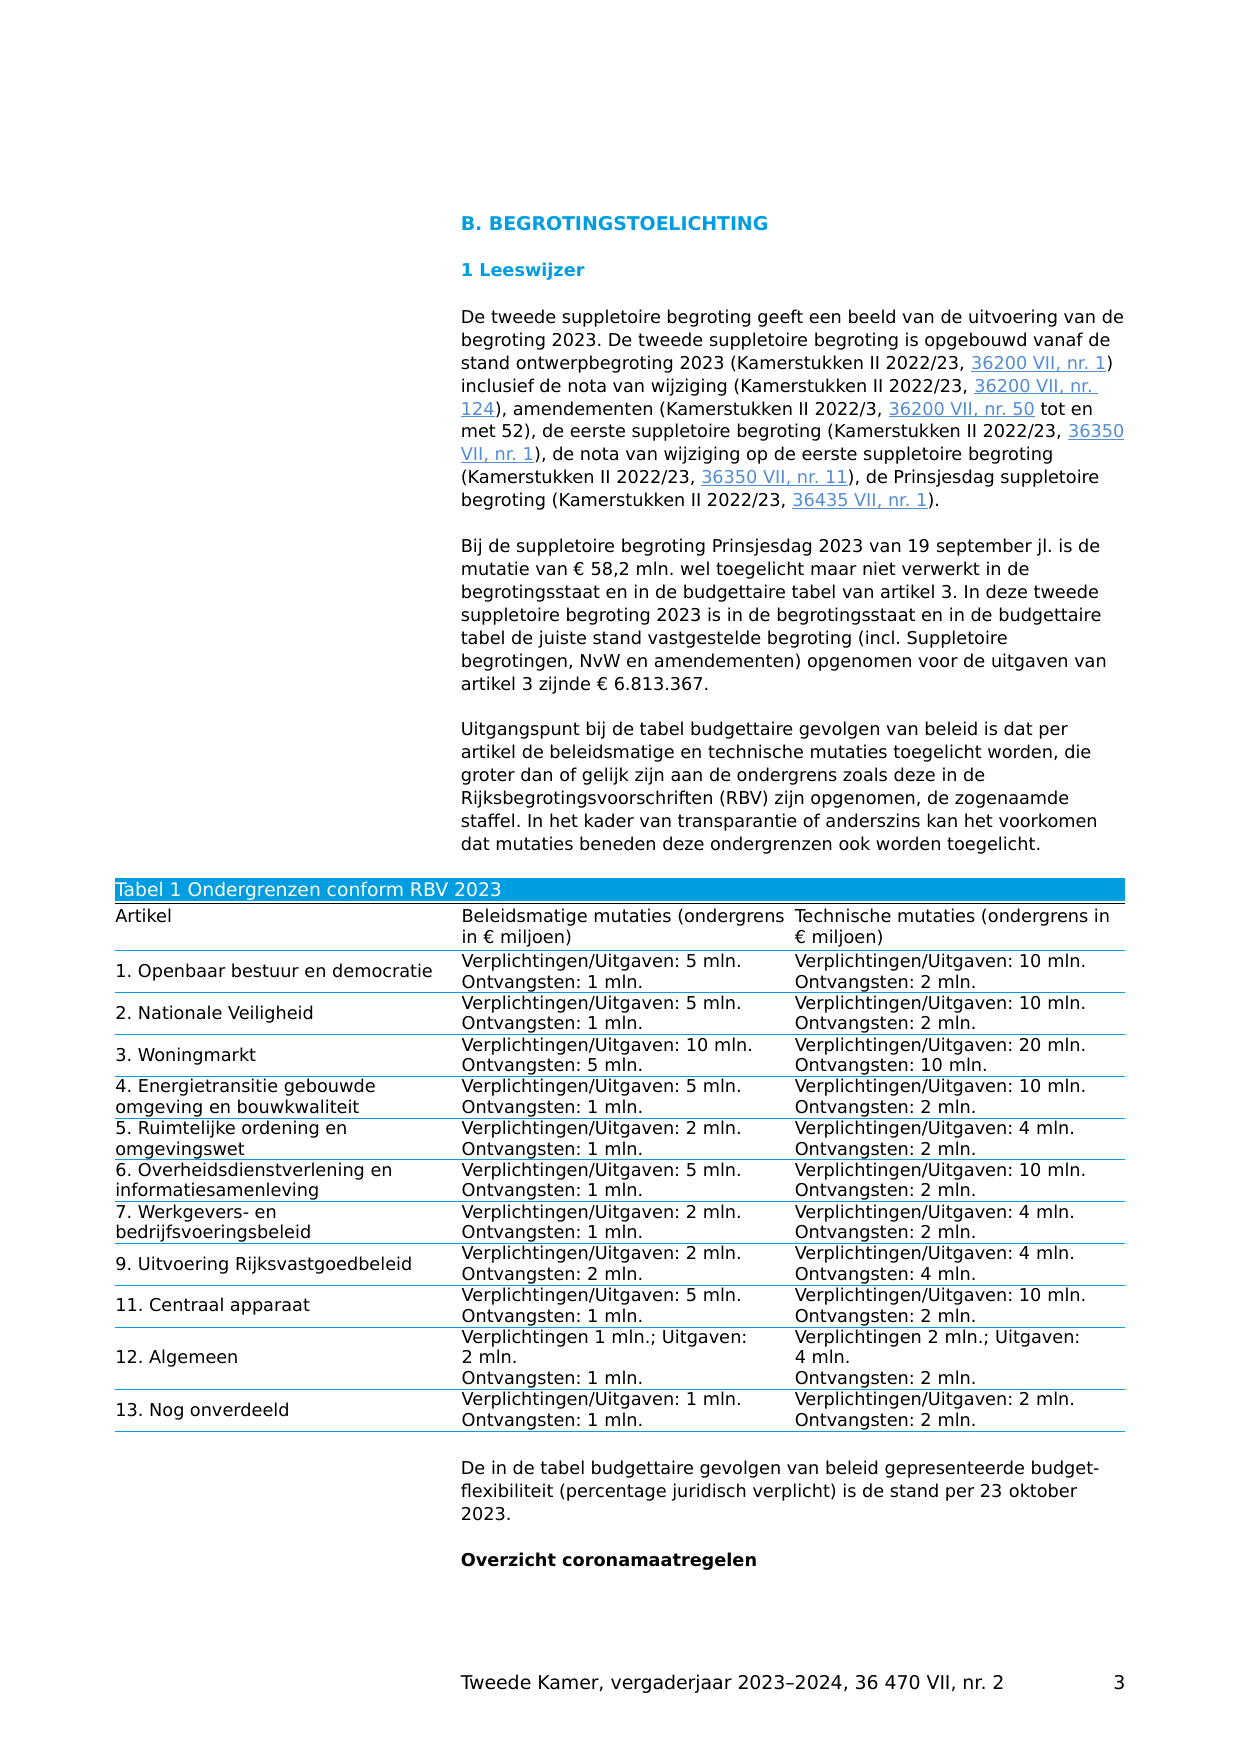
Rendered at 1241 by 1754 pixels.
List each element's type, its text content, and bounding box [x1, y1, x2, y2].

table_cell 3. Woningmarkt [115, 1035, 458, 1076]
table_cell Verplichtingen/Uitgaven: 4 mln. Ontvangsten: 4 mln. [792, 1244, 1125, 1284]
table_cell Verplichtingen/Uitgaven: 4 mln. Ontvangsten: 2 mln. [792, 1119, 1125, 1159]
table_cell Verplichtingen/Uitgaven: 5 mln. Ontvangsten: 1 mln. [459, 951, 792, 992]
text Uitgangspunt bij de tabel budgettaire gevolgen van beleid is dat per artikel de beleidsmatige en technische mutaties toegelicht worden, die groter dan of gelijk zijn aan de ondergrens zoals deze in de Rijksbegrotingsvoorschriften (RBV) zijn opgenomen, de zogenaamde staffel. In het kader van transparantie of anderszins kan het voorkomen dat mutaties beneden deze ondergrenzen ook worden toegelicht. [461, 717, 1125, 855]
table_cell 2. Nationale Veiligheid [115, 993, 458, 1034]
table_cell Verplichtingen/Uitgaven: 5 mln. Ontvangsten: 1 mln. [459, 1160, 792, 1201]
text Bij de suppletoire begroting Prinsjesdag 2023 van 19 september jl. is de mutatie van € 58,2 mln. wel toegelicht maar niet verwerkt in de begrotingsstaat en in de budgettaire tabel van artikel 3. In deze tweede suppletoire begroting 2023 is in de begrotingsstaat en in de budgettaire tabel de juiste stand vastgestelde begroting (incl. Suppletoire begrotingen, NvW en amendementen) opgenomen voor de uitgaven van artikel 3 zijnde € 6.813.367. [461, 534, 1125, 694]
table_cell Verplichtingen 1 mln.; Uitgaven: 2 mln. Ontvangsten: 1 mln. [459, 1328, 792, 1389]
table_cell Verplichtingen/Uitgaven: 4 mln. Ontvangsten: 2 mln. [792, 1202, 1125, 1243]
text De in de tabel budgettaire gevolgen van beleid gepresenteerde budget‐ flexibiliteit (percentage juridisch verplicht) is de stand per 23 oktober 2023. [461, 1456, 1125, 1525]
table_cell 1. Openbaar bestuur en democratie [115, 951, 458, 992]
table_cell Technische mutaties (ondergrens in € miljoen) [792, 904, 1125, 950]
title B. BEGROTINGSTOELICHTING [461, 213, 1125, 235]
table_cell Verplichtingen/Uitgaven: 2 mln. Ontvangsten: 2 mln. [459, 1244, 792, 1284]
table_cell Verplichtingen/Uitgaven: 2 mln. Ontvangsten: 2 mln. [792, 1390, 1125, 1431]
table_cell Verplichtingen/Uitgaven: 10 mln. Ontvangsten: 2 mln. [792, 951, 1125, 992]
table_cell Verplichtingen/Uitgaven: 10 mln. Ontvangsten: 2 mln. [792, 993, 1125, 1034]
text Overzicht coronamaatregelen [461, 1548, 1125, 1571]
table_cell Artikel [115, 904, 458, 950]
table_cell 9. Uitvoering Rijksvastgoedbeleid [115, 1244, 458, 1284]
table_cell Verplichtingen/Uitgaven: 5 mln. Ontvangsten: 1 mln. [459, 1286, 792, 1326]
table_cell Verplichtingen/Uitgaven: 10 mln. Ontvangsten: 2 mln. [792, 1077, 1125, 1117]
table_cell Verplichtingen/Uitgaven: 2 mln. Ontvangsten: 1 mln. [459, 1119, 792, 1159]
table_cell Verplichtingen/Uitgaven: 5 mln. Ontvangsten: 1 mln. [459, 1077, 792, 1117]
table_cell Verplichtingen 2 mln.; Uitgaven: 4 mln. Ontvangsten: 2 mln. [792, 1328, 1125, 1389]
table_cell 5. Ruimtelijke ordening en omgevingswet [115, 1119, 458, 1159]
table_cell Beleidsmatige mutaties (ondergrens in € miljoen) [459, 904, 792, 950]
table_cell 7. Werkgevers- en bedrijfsvoeringsbeleid [115, 1202, 458, 1243]
table_cell Verplichtingen/Uitgaven: 10 mln. Ontvangsten: 2 mln. [792, 1286, 1125, 1326]
table_cell Verplichtingen/Uitgaven: 1 mln. Ontvangsten: 1 mln. [459, 1390, 792, 1431]
table_cell Verplichtingen/Uitgaven: 10 mln. Ontvangsten: 2 mln. [792, 1160, 1125, 1201]
table_cell Verplichtingen/Uitgaven: 2 mln. Ontvangsten: 1 mln. [459, 1202, 792, 1243]
table_cell 12. Algemeen [115, 1328, 458, 1389]
table_cell Verplichtingen/Uitgaven: 10 mln. Ontvangsten: 5 mln. [459, 1035, 792, 1076]
table_cell 11. Centraal apparaat [115, 1286, 458, 1326]
table_cell 6. Overheidsdienstverlening en informatiesamenleving [115, 1160, 458, 1201]
text De tweede suppletoire begroting geeft een beeld van de uitvoering van de begroting 2023. De tweede suppletoire begroting is opgebouwd vanaf de stand ontwerpbegroting 2023 (Kamerstukken II 2022/23, 36200 VII, nr. 1) inclusief de nota van wijziging (Kamerstukken II 2022/23, 36200 VII, nr. 124), amendementen (Kamerstukken II 2022/3, 36200 VII, nr. 50 tot en met 52), de eerste suppletoire begroting (Kamerstukken II 2022/23, 36350 VII, nr. 1), de nota van wijziging op de eerste suppletoire begroting (Kamerstukken II 2022/23, 36350 VII, nr. 11), de Prinsjesdag suppletoire begroting (Kamerstukken II 2022/23, 36435 VII, nr. 1). [461, 305, 1125, 511]
table_cell 4. Energietransitie gebouwde omgeving en bouwkwaliteit [115, 1077, 458, 1117]
table_cell 13. Nog onverdeeld [115, 1390, 458, 1431]
table_cell Verplichtingen/Uitgaven: 5 mln. Ontvangsten: 1 mln. [459, 993, 792, 1034]
title 1 Leeswijzer [461, 258, 1125, 281]
table_cell Verplichtingen/Uitgaven: 20 mln. Ontvangsten: 10 mln. [792, 1035, 1125, 1076]
